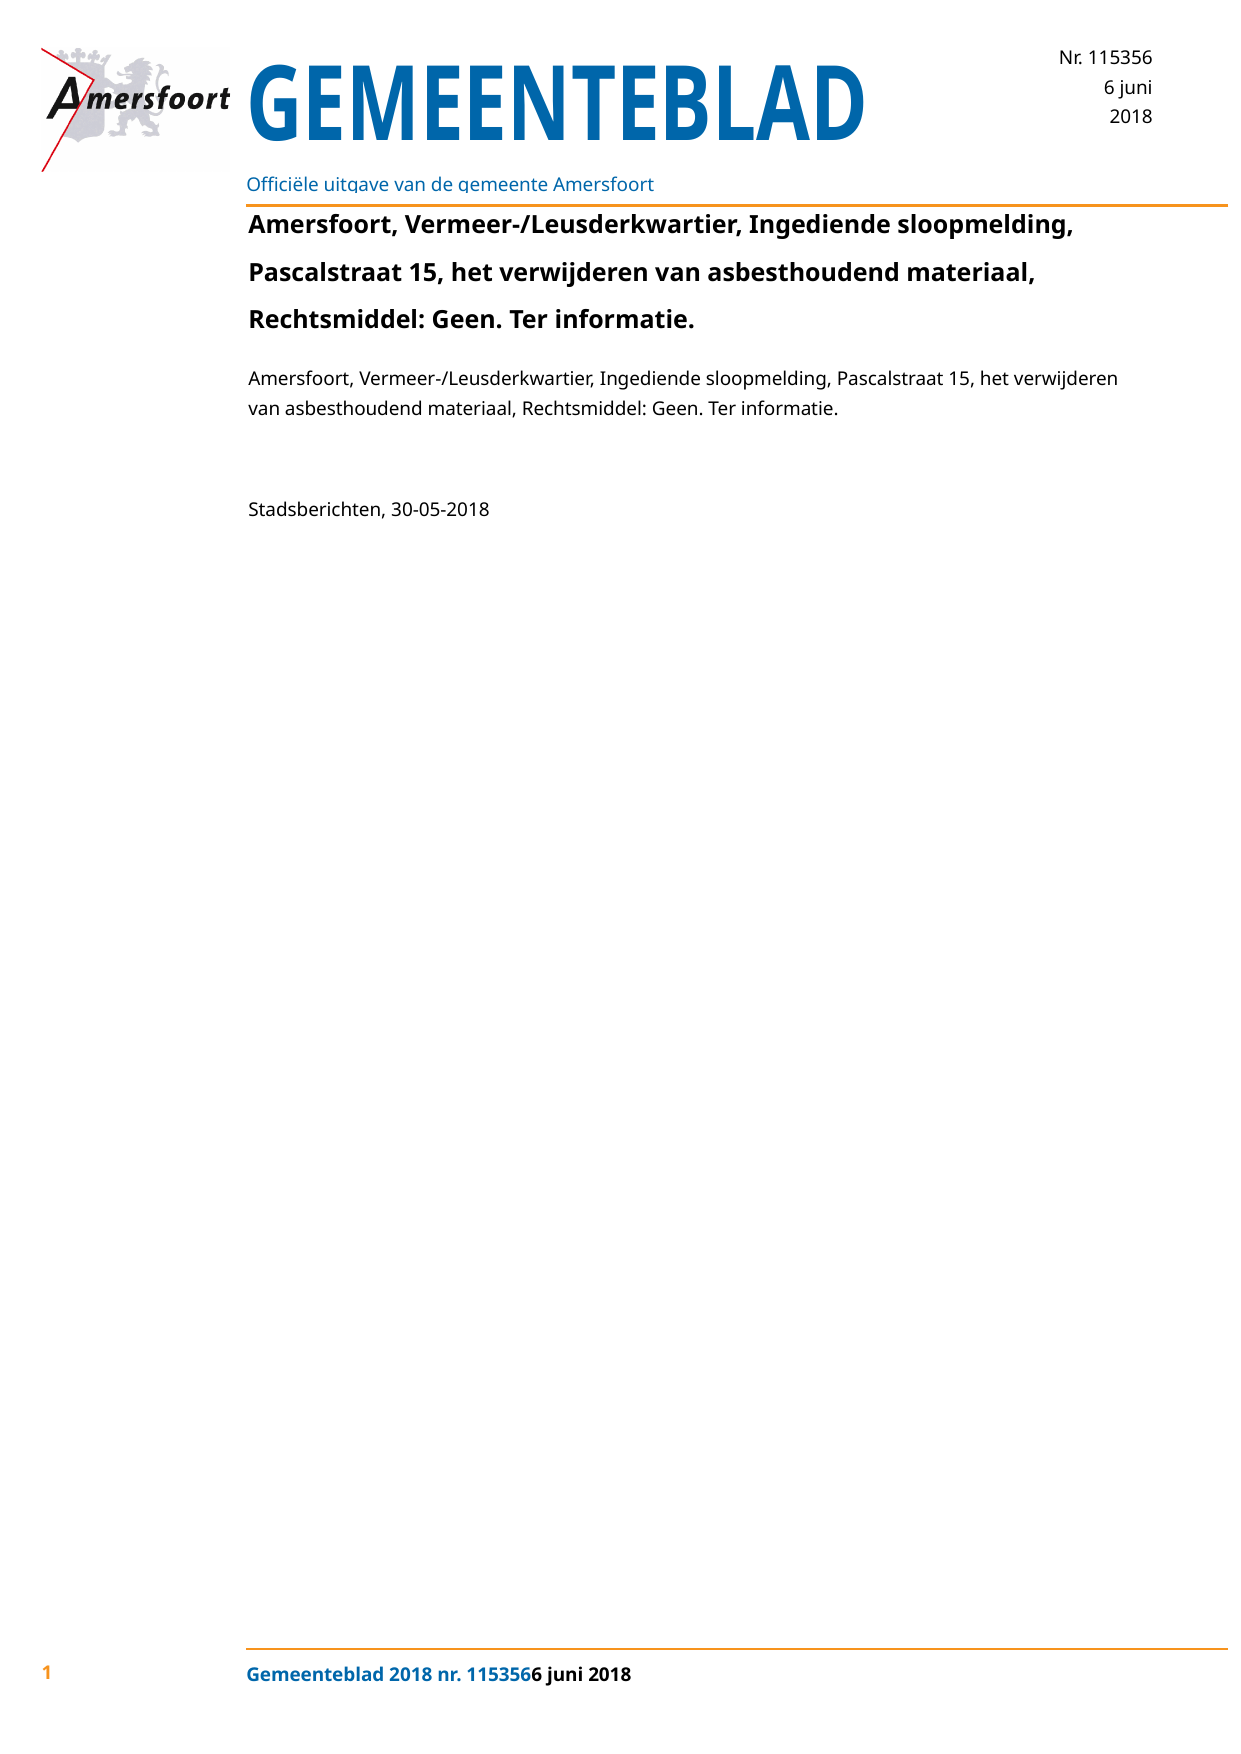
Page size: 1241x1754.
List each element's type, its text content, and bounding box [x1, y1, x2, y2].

text Amersfoort, Vermeer-/Leusderkwartier, Ingediende sloopmelding, Pascalstraat 15, het verwijderen van asbesthoudend materiaal, Rechtsmiddel: Geen. Ter informatie. [248, 366, 1152, 421]
text Amersfoort, Vermeer-/Leusderkwartier, Ingediende sloopmelding, Pascalstraat 15, het verwijderen van asbesthoudend materiaal, Rechtsmiddel: Geen. Ter informatie. [248, 207, 1152, 336]
text Stadsberichten, 30-05-2018 [248, 496, 1152, 522]
picture [41, 47, 231, 172]
